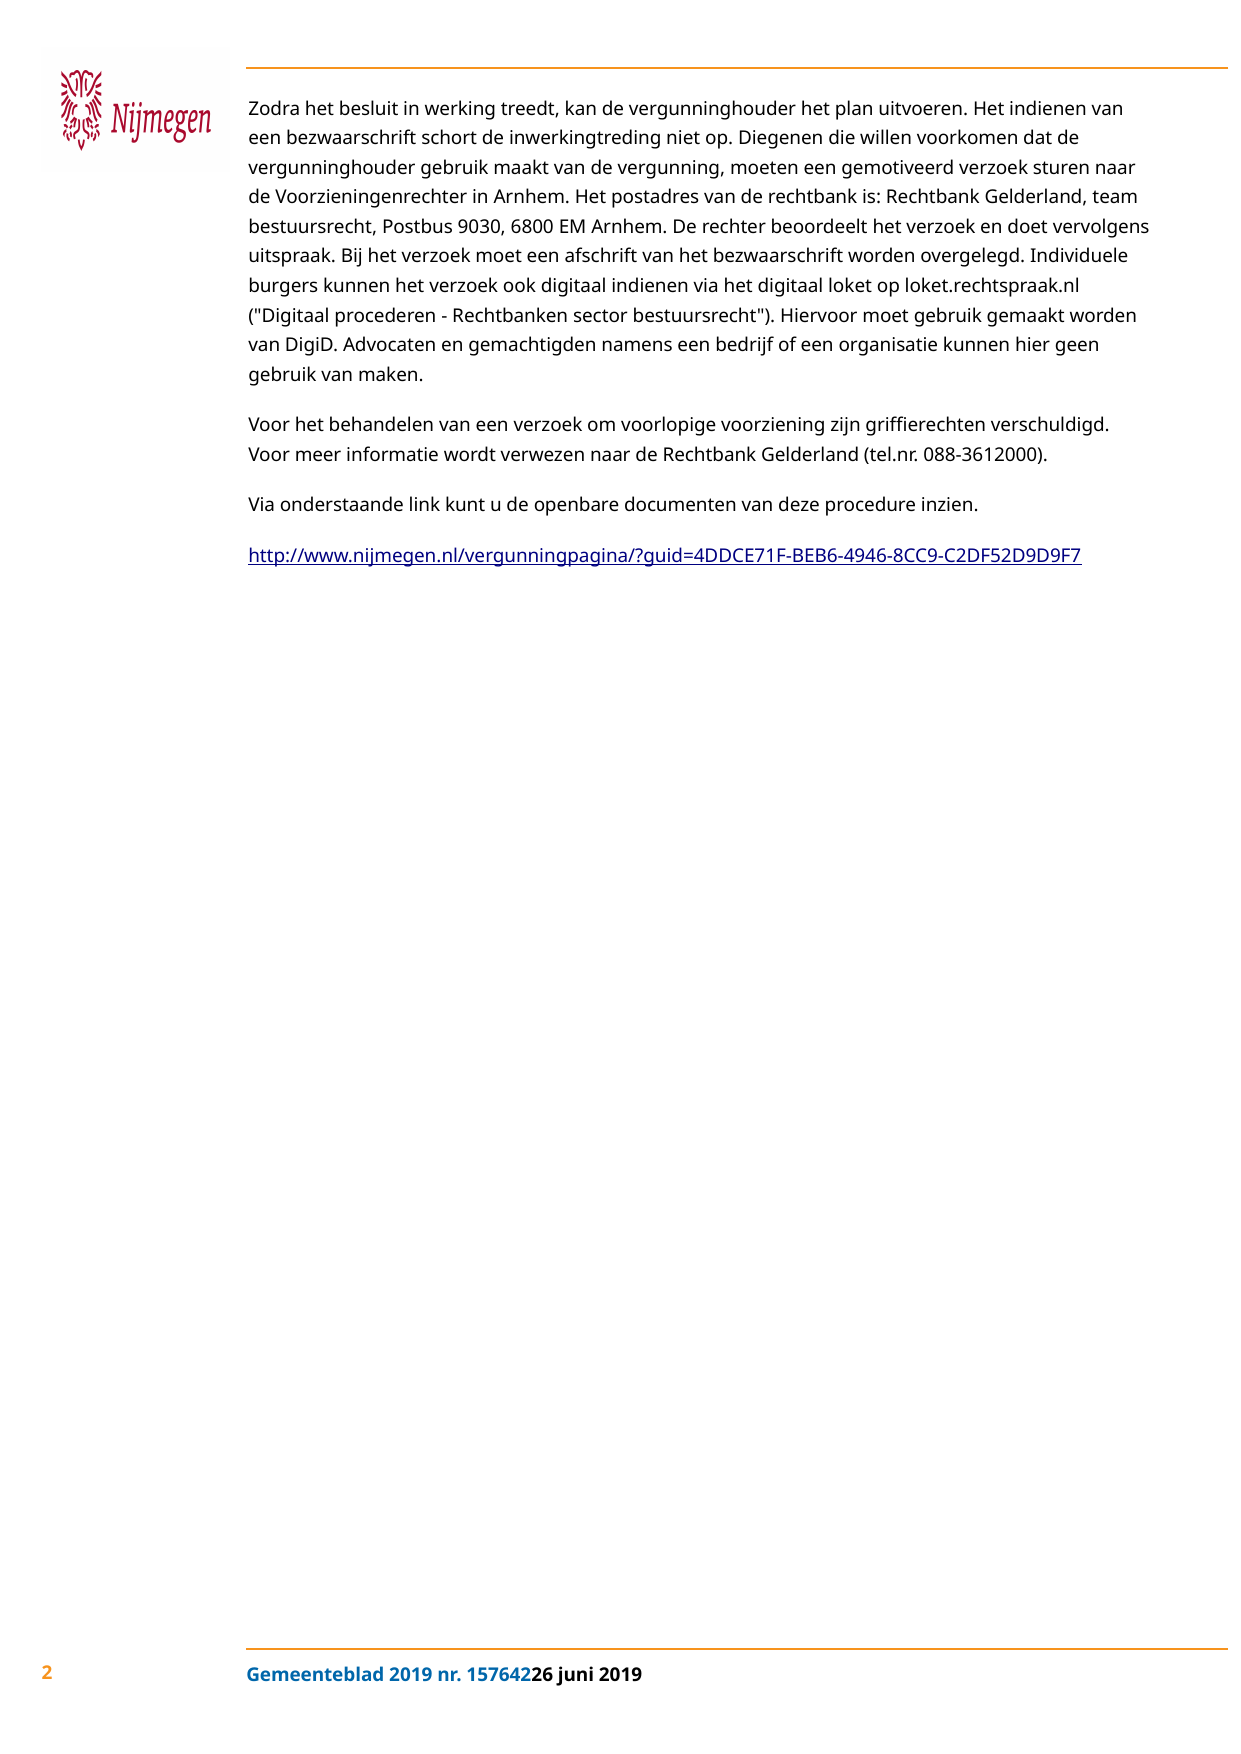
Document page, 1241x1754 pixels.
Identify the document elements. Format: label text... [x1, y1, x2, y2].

text Via onderstaande link kunt u de openbare documenten van deze procedure inzien. [248, 491, 1152, 517]
text Voor het behandelen van een verzoek om voorlopige voorziening zijn griffierechten verschuldigd. Voor meer informatie wordt verwezen naar de Rechtbank Gelderland (tel.nr. 088-3612000). [248, 411, 1152, 467]
text Zodra het besluit in werking treedt, kan de vergunninghouder het plan uitvoeren. Het indienen van een bezwaarschrift schort de inwerkingtreding niet op. Diegenen die willen voorkomen dat de vergunninghouder gebruik maakt van de vergunning, moeten een gemotiveerd verzoek sturen naar de Voorzieningenrechter in Arnhem. Het postadres van de rechtbank is: Rechtbank Gelderland, team bestuursrecht, Postbus 9030, 6800 EM Arnhem. De rechter beoordeelt het verzoek en doet vervolgens uitspraak. Bij het verzoek moet een afschrift van het bezwaarschrift worden overgelegd. Individuele burgers kunnen het verzoek ook digitaal indienen via het digitaal loket op loket.rechtspraak.nl ("Digitaal procederen - Rechtbanken sector bestuursrecht"). Hiervoor moet gebruik gemaakt worden van DigiD. Advocaten en gemachtigden namens een bedrijf of een organisatie kunnen hier geen gebruik van maken. [248, 95, 1152, 387]
picture [41, 47, 231, 172]
text http://www.nijmegen.nl/vergunningpagina/?guid=4DDCE71F-BEB6-4946-8CC9-C2DF52D9D9F7 [248, 542, 1152, 568]
